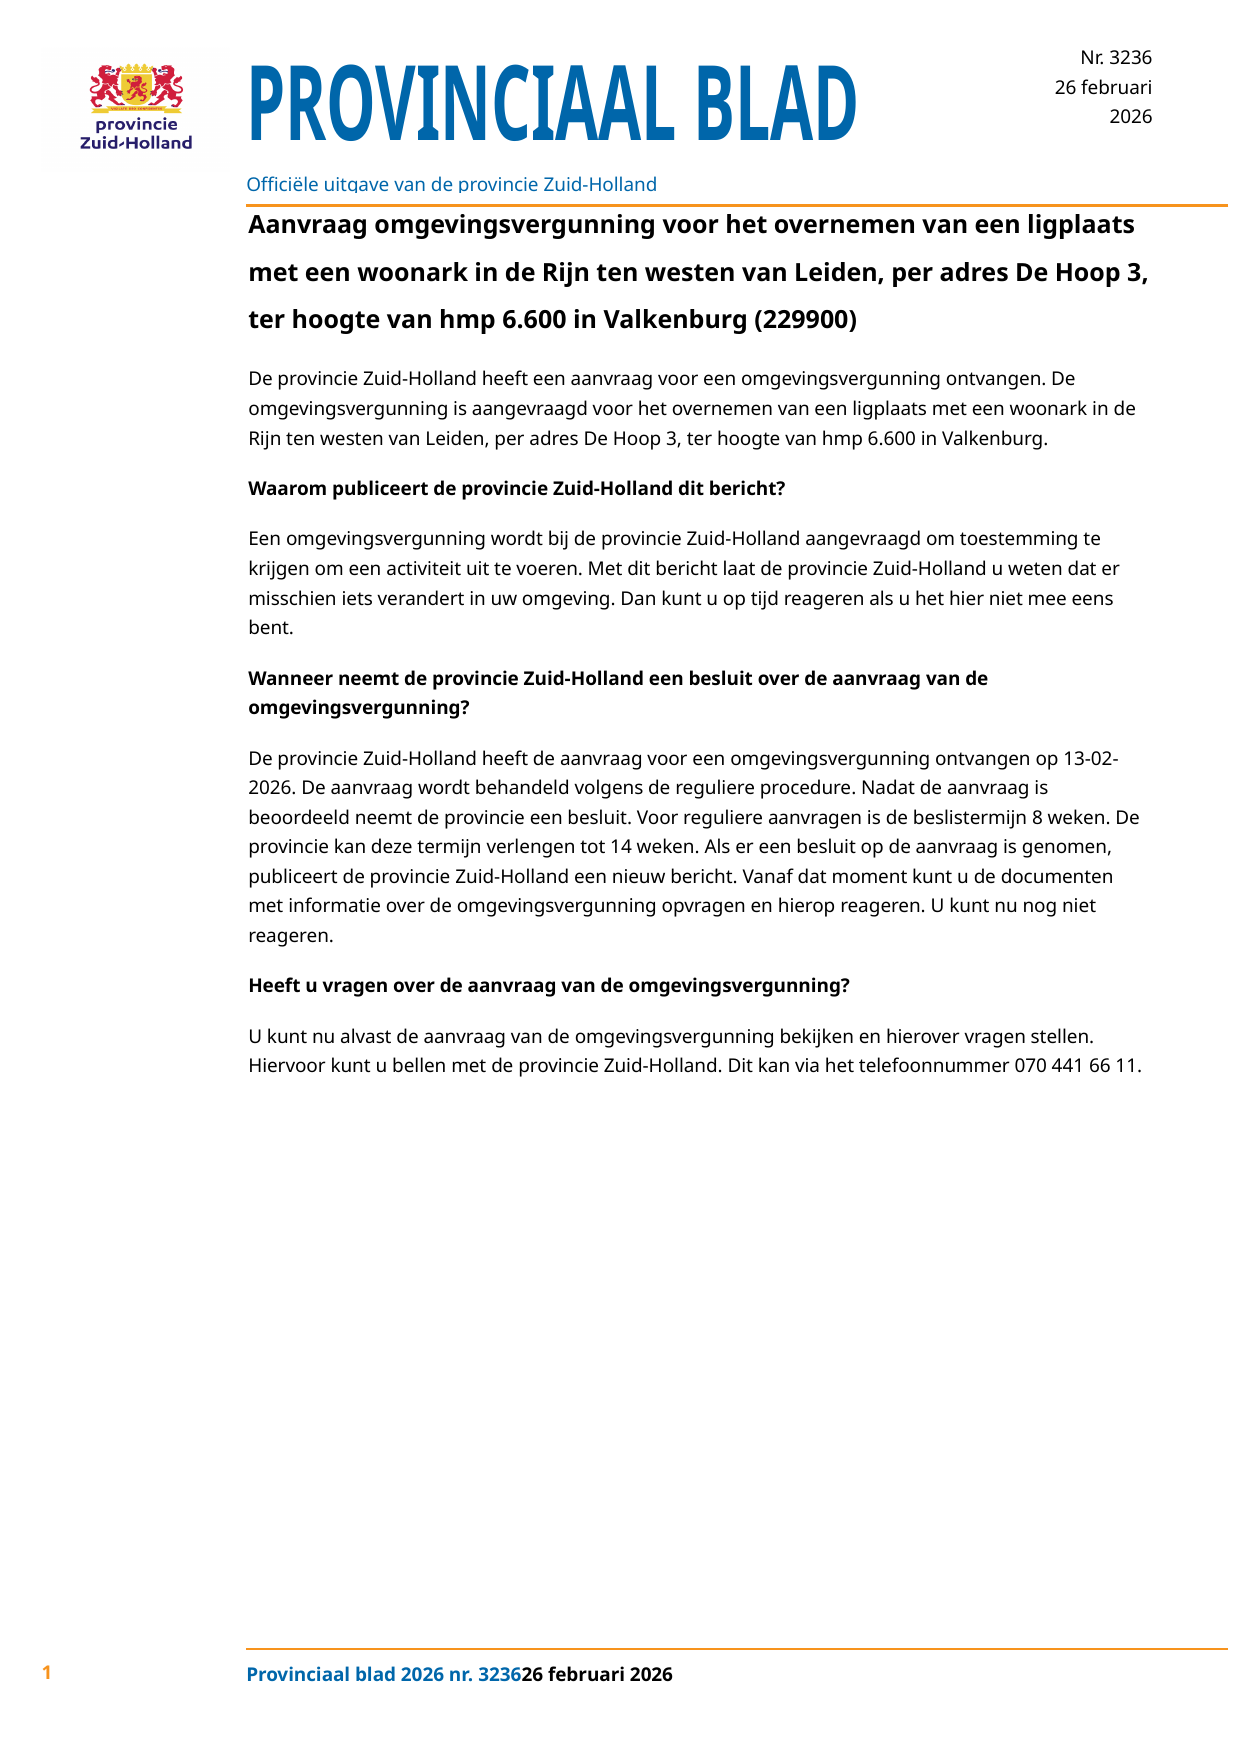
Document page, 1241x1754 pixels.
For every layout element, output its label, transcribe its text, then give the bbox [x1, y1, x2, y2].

text De provincie Zuid-Holland heeft de aanvraag voor een omgevingsvergunning ontvangen op 13-02-2026. De aanvraag wordt behandeld volgens de reguliere procedure. Nadat de aanvraag is beoordeeld neemt de provincie een besluit. Voor reguliere aanvragen is de beslistermijn 8 weken. De provincie kan deze termijn verlengen tot 14 weken. Als er een besluit op de aanvraag is genomen, publiceert de provincie Zuid-Holland een nieuw bericht. Vanaf dat moment kunt u de documenten met informatie over de omgevingsvergunning opvragen en hierop reageren. U kunt nu nog niet reageren. [248, 745, 1152, 948]
text Wanneer neemt de provincie Zuid-Holland een besluit over de aanvraag van de omgevingsvergunning? [248, 665, 1152, 720]
picture [41, 47, 231, 172]
text U kunt nu alvast de aanvraag van de omgevingsvergunning bekijken en hierover vragen stellen. Hiervoor kunt u bellen met de provincie Zuid-Holland. Dit kan via het telefoonnummer 070 441 66 11. [248, 1023, 1152, 1078]
text Waarom publiceert de provincie Zuid-Holland dit bericht? [248, 475, 1152, 501]
text Aanvraag omgevingsvergunning voor het overnemen van een ligplaats met een woonark in de Rijn ten westen van Leiden, per adres De Hoop 3, ter hoogte van hmp 6.600 in Valkenburg (229900) [248, 207, 1152, 336]
text Een omgevingsvergunning wordt bij de provincie Zuid-Holland aangevraagd om toestemming te krijgen om een activiteit uit te voeren. Met dit bericht laat de provincie Zuid-Holland u weten dat er misschien iets verandert in uw omgeving. Dan kunt u op tijd reageren als u het hier niet mee eens bent. [248, 526, 1152, 640]
text De provincie Zuid-Holland heeft een aanvraag voor een omgevingsvergunning ontvangen. De omgevingsvergunning is aangevraagd voor het overnemen van een ligplaats met een woonark in de Rijn ten westen van Leiden, per adres De Hoop 3, ter hoogte van hmp 6.600 in Valkenburg. [248, 366, 1152, 450]
text Heeft u vragen over de aanvraag van de omgevingsvergunning? [248, 973, 1152, 998]
